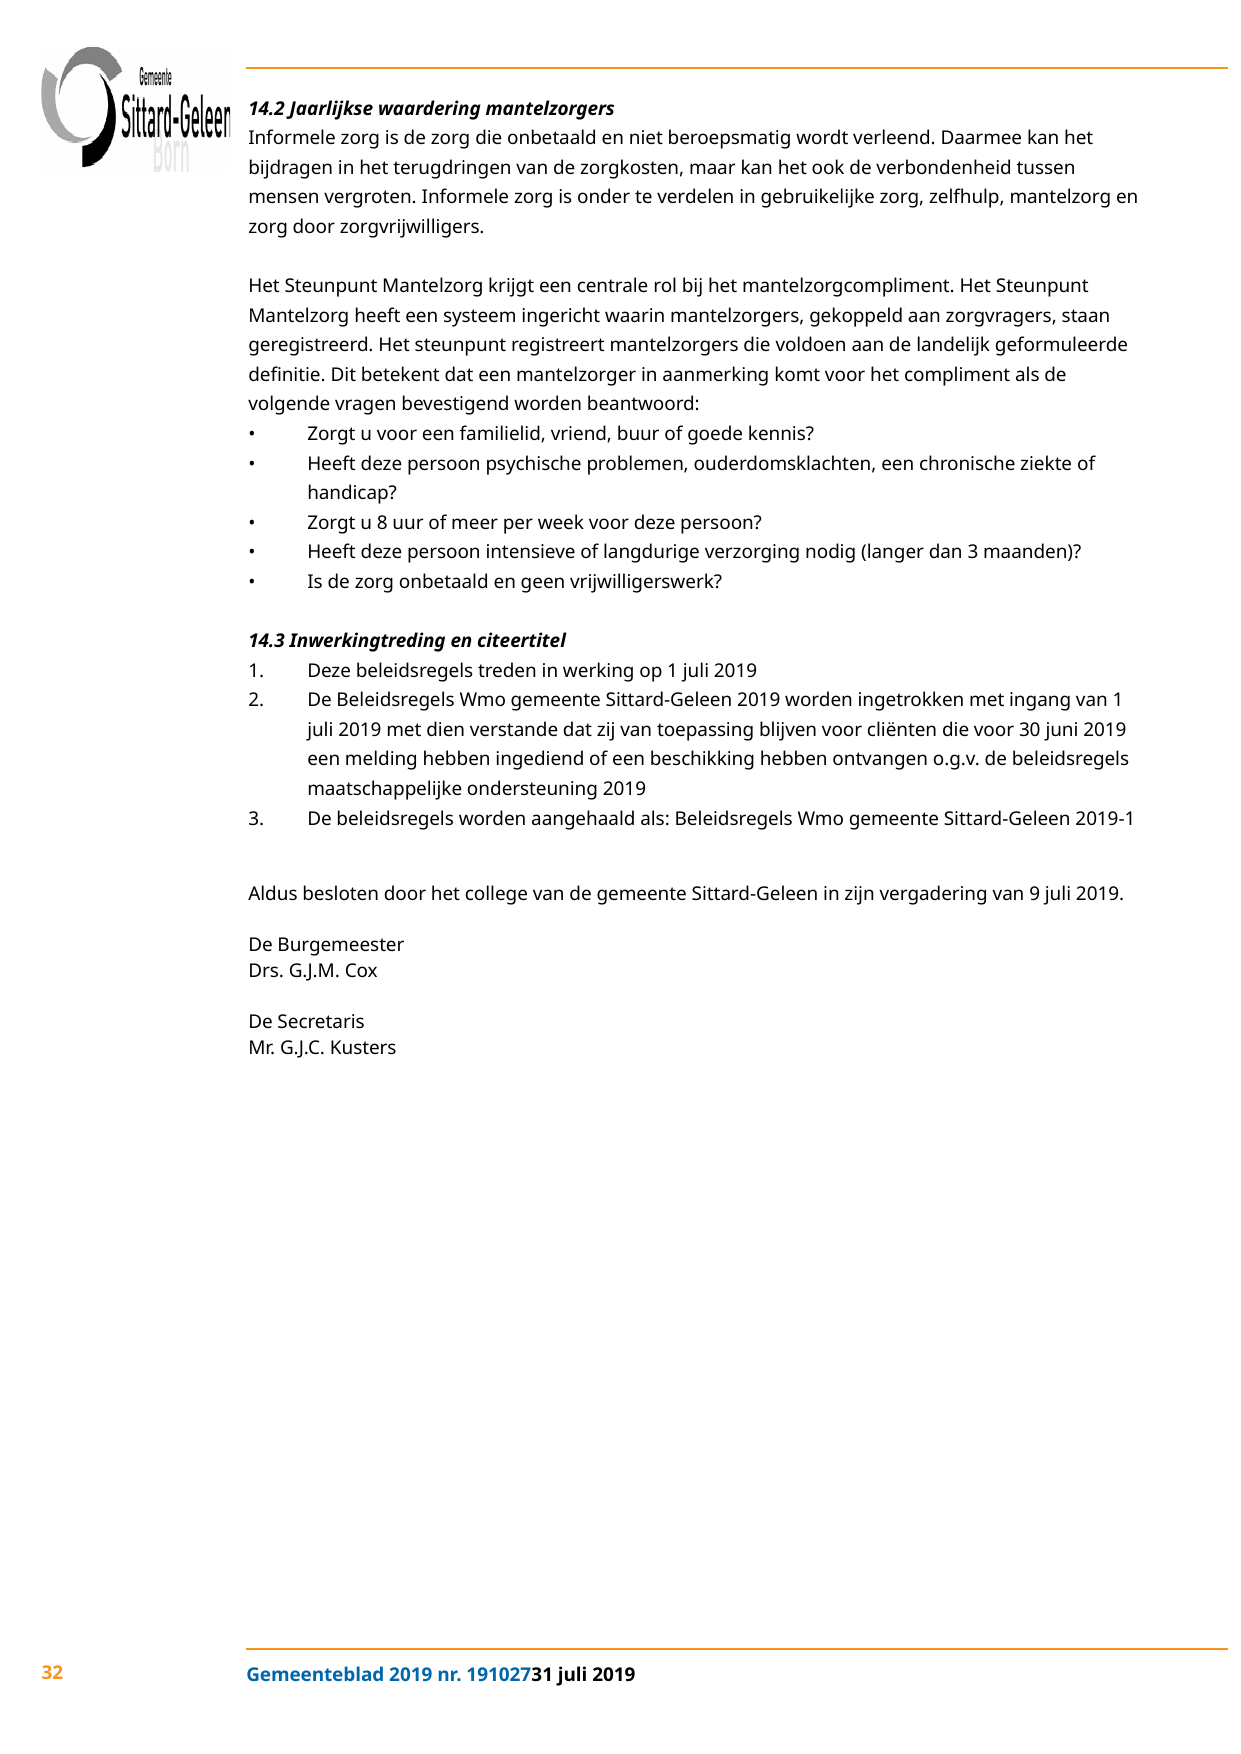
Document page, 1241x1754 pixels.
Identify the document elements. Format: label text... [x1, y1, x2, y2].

text De Secretaris [248, 1009, 1152, 1034]
list De Beleidsregels Wmo gemeente Sittard-Geleen 2019 worden ingetrokken met ingang van 1 juli 2019 met dien verstande dat zij van toepassing blijven voor cliënten die voor 30 juni 2019 een melding hebben ingediend of een beschikking hebben ontvangen o.g.v. de beleidsregels maatschappelijke ondersteuning 2019 [248, 686, 1152, 801]
text Informele zorg is de zorg die onbetaald en niet beroepsmatig wordt verleend. Daarmee kan het bijdragen in het terugdringen van de zorgkosten, maar kan het ook de verbondenheid tussen mensen vergroten. Informele zorg is onder te verdelen in gebruikelijke zorg, zelfhulp, mantelzorg en zorg door zorgvrijwilligers. [248, 124, 1152, 239]
list De beleidsregels worden aangehaald als: Beleidsregels Wmo gemeente Sittard-Geleen 2019-1 [248, 805, 1152, 831]
text 14.3 Inwerkingtreding en citeertitel [248, 627, 1152, 653]
text Aldus besloten door het college van de gemeente Sittard-Geleen in zijn vergadering van 9 juli 2019. [248, 880, 1152, 906]
list Zorgt u 8 uur of meer per week voor deze persoon? [248, 509, 1152, 535]
list Heeft deze persoon psychische problemen, ouderdomsklachten, een chronische ziekte of handicap? [248, 450, 1152, 505]
text Het Steunpunt Mantelzorg krijgt een centrale rol bij het mantelzorgcompliment. Het Steunpunt Mantelzorg heeft een systeem ingericht waarin mantelzorgers, gekoppeld aan zorgvragers, staan geregistreerd. Het steunpunt registreert mantelzorgers die voldoen aan de landelijk geformuleerde definitie. Dit betekent dat een mantelzorger in aanmerking komt voor het compliment als de volgende vragen bevestigend worden beantwoord: [248, 272, 1152, 416]
list Deze beleidsregels treden in werking op 1 juli 2019 [248, 657, 1152, 683]
text De Burgemeester [248, 931, 1152, 957]
picture [41, 47, 231, 172]
text Drs. G.J.M. Cox [248, 957, 1152, 983]
text Mr. G.J.C. Kusters [248, 1034, 1152, 1060]
list Heeft deze persoon intensieve of langdurige verzorging nodig (langer dan 3 maanden)? [248, 538, 1152, 564]
list Is de zorg onbetaald en geen vrijwilligerswerk? [248, 568, 1152, 594]
text 14.2 Jaarlijkse waardering mantelzorgers [248, 95, 1152, 121]
list Zorgt u voor een familielid, vriend, buur of goede kennis? [248, 420, 1152, 446]
